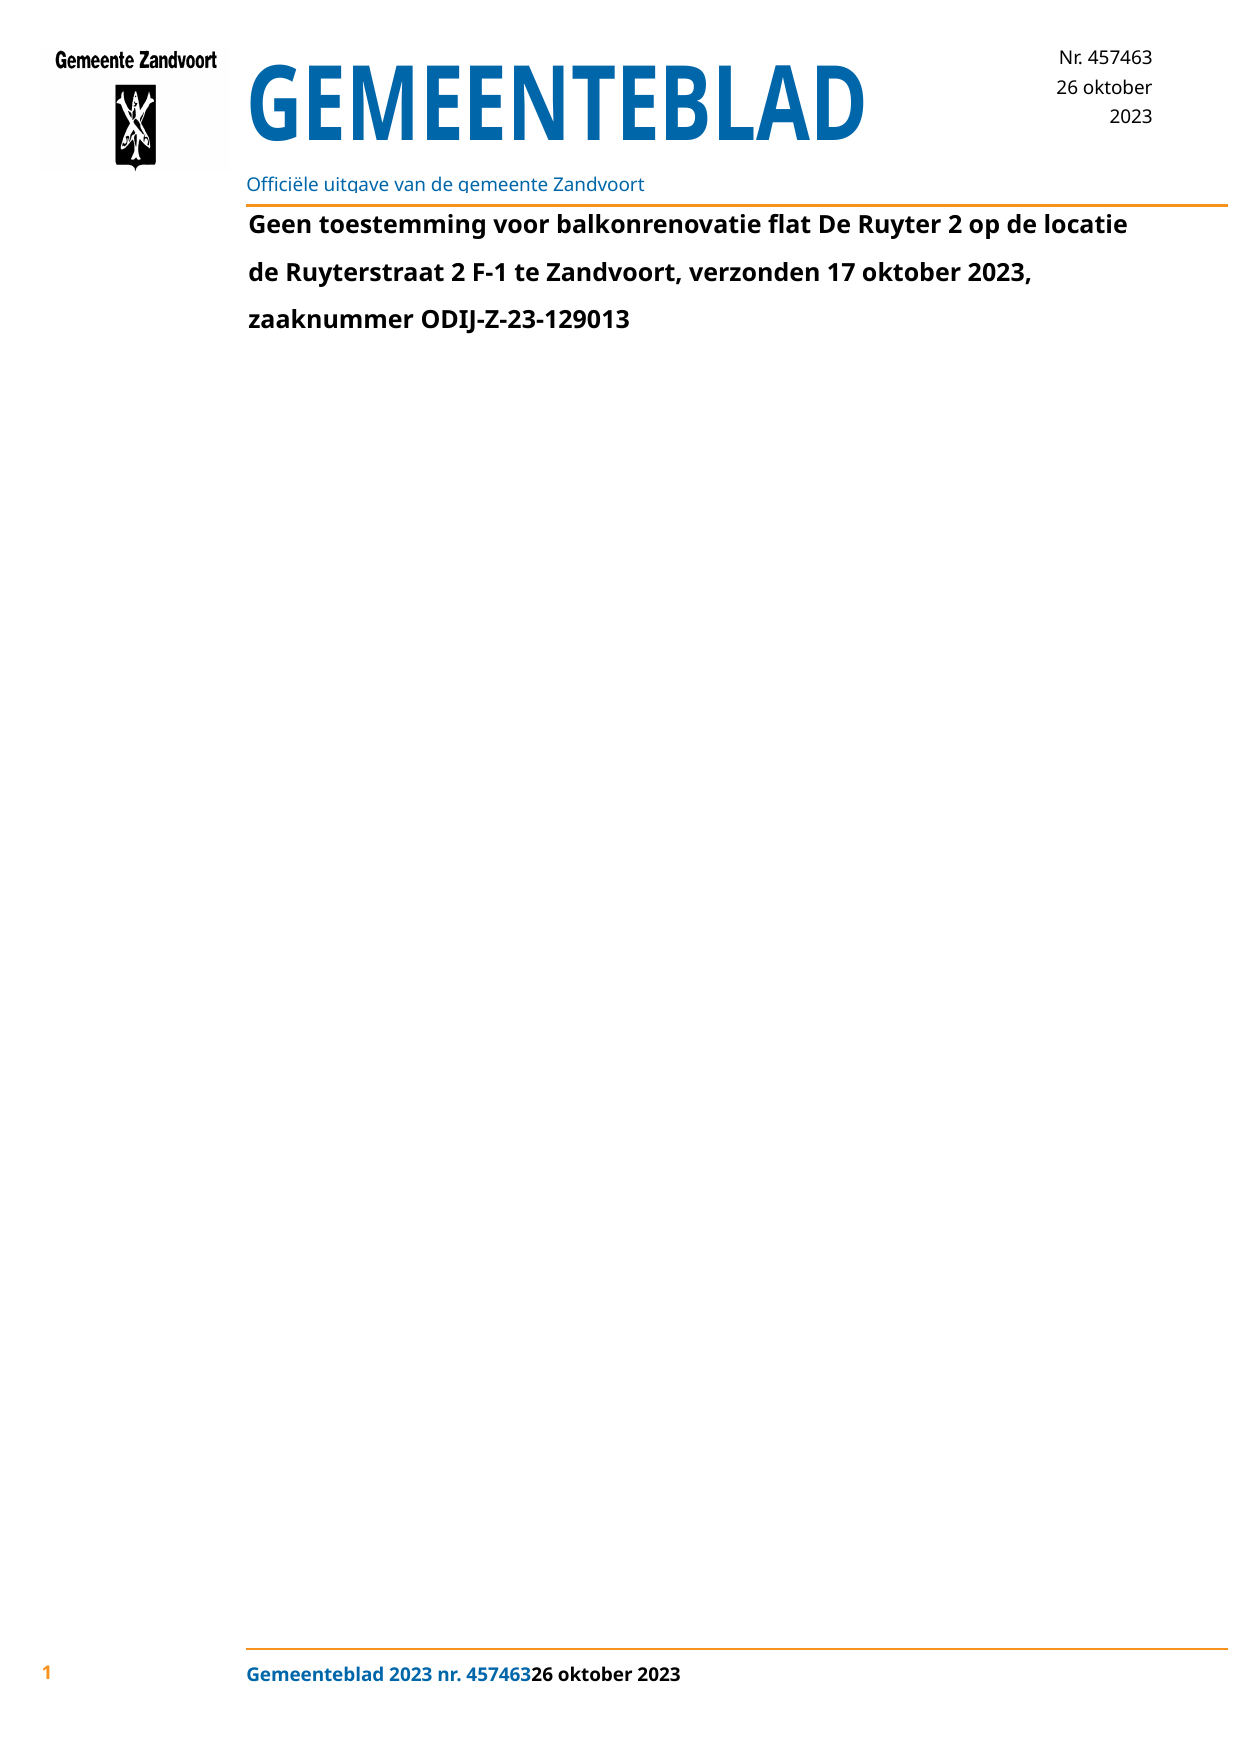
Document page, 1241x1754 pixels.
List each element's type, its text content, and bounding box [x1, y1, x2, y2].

picture [41, 47, 231, 172]
text Geen toestemming voor balkonrenovatie flat De Ruyter 2 op de locatie de Ruyterstraat 2 F-1 te Zandvoort, verzonden 17 oktober 2023, zaaknummer ODIJ-Z-23-129013 [248, 207, 1152, 336]
